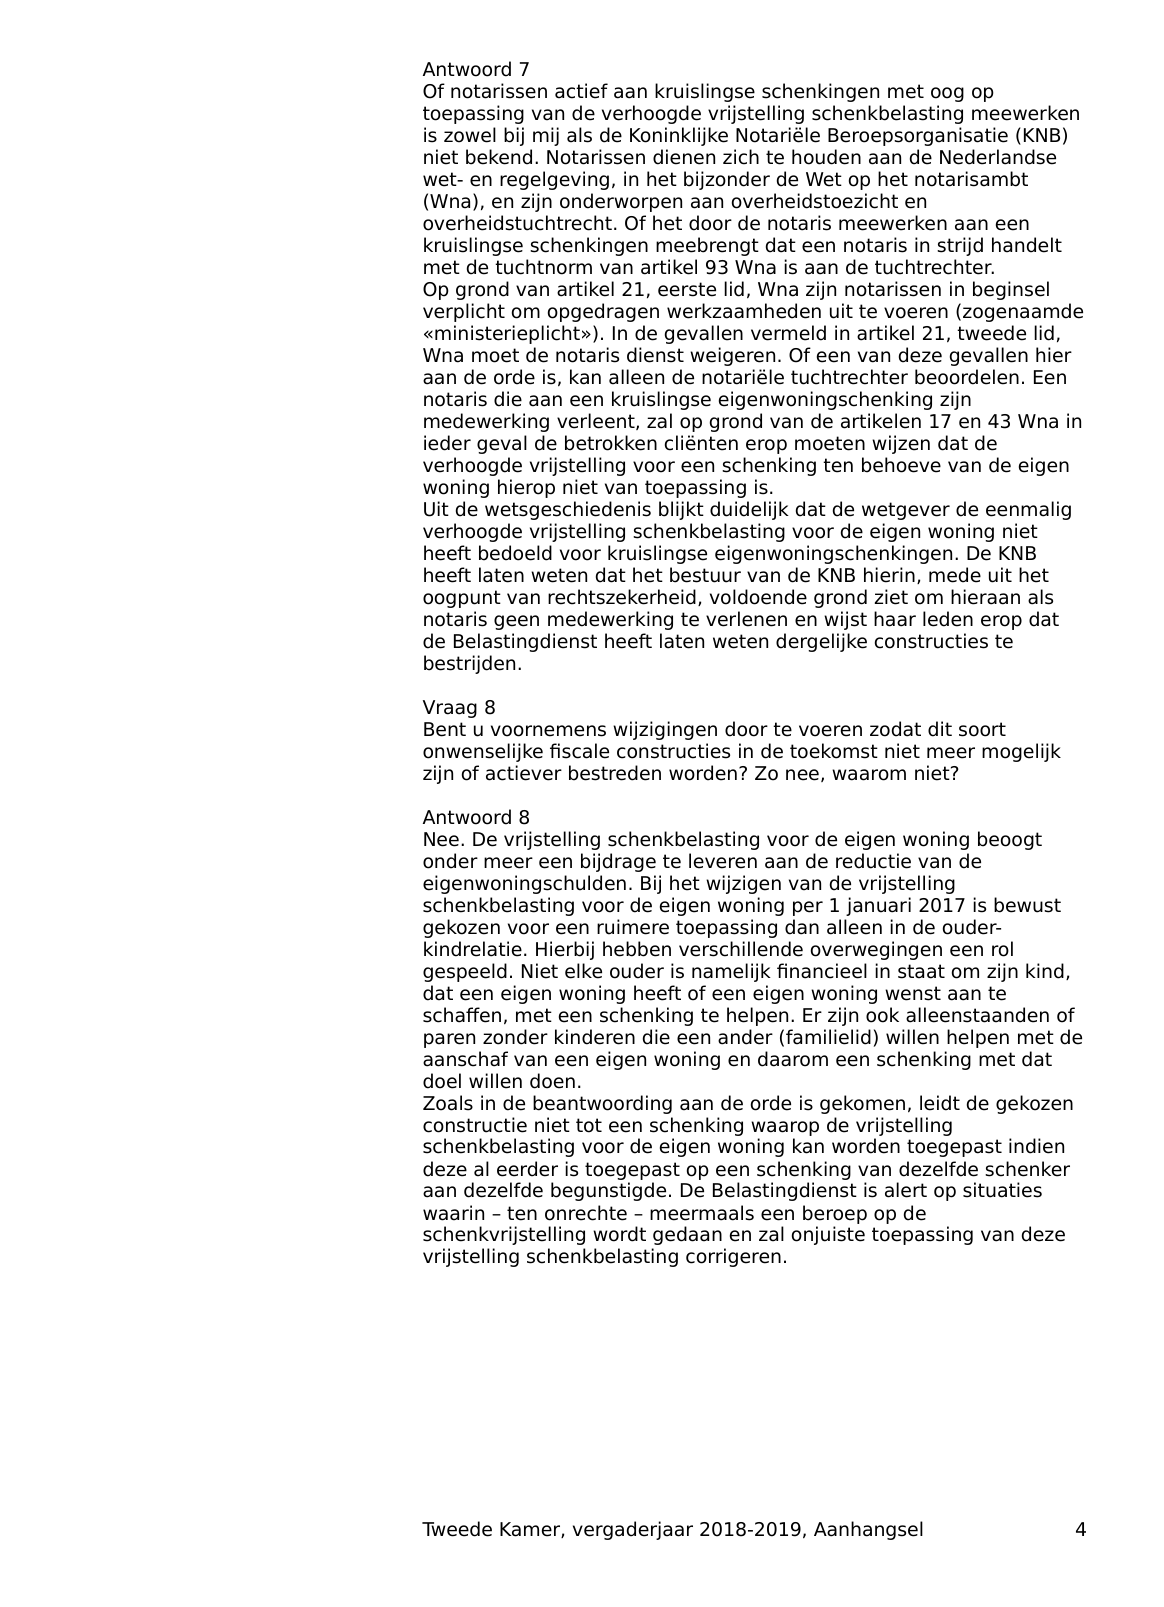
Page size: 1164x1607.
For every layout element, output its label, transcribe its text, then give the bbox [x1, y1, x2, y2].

text Uit de wetsgeschiedenis blijkt duidelijk dat de wetgever de eenmalig verhoogde vrijstelling schenkbelasting voor de eigen woning niet heeft bedoeld voor kruislingse eigenwoningschenkingen. De KNB heeft laten weten dat het bestuur van de KNB hierin, mede uit het oogpunt van rechtszekerheid, voldoende grond ziet om hieraan als notaris geen medewerking te verlenen en wijst haar leden erop dat de Belastingdienst heeft laten weten dergelijke constructies te bestrijden. [422, 499, 1087, 674]
text Zoals in de beantwoording aan de orde is gekomen, leidt de gekozen constructie niet tot een schenking waarop de vrijstelling schenkbelasting voor de eigen woning kan worden toegepast indien deze al eerder is toegepast op een schenking van dezelfde schenker aan dezelfde begunstigde. De Belastingdienst is alert op situaties waarin – ten onrechte – meermaals een beroep op de schenkvrijstelling wordt gedaan en zal onjuiste toepassing van deze vrijstelling schenkbelasting corrigeren. [422, 1092, 1087, 1268]
text Bent u voornemens wijzigingen door te voeren zodat dit soort onwenselijke fiscale constructies in de toekomst niet meer mogelijk zijn of actiever bestreden worden? Zo nee, waarom niet? [422, 719, 1087, 784]
text Vraag 8 [422, 697, 1087, 719]
text Of notarissen actief aan kruislingse schenkingen met oog op toepassing van de verhoogde vrijstelling schenkbelasting meewerken is zowel bij mij als de Koninklijke Notariële Beroepsorganisatie (KNB) niet bekend. Notarissen dienen zich te houden aan de Nederlandse wet- en regelgeving, in het bijzonder de Wet op het notarisambt (Wna), en zijn onderworpen aan overheidstoezicht en overheidstuchtrecht. Of het door de notaris meewerken aan een kruislingse schenkingen meebrengt dat een notaris in strijd handelt met de tuchtnorm van artikel 93 Wna is aan de tuchtrechter. [422, 81, 1087, 279]
text Nee. De vrijstelling schenkbelasting voor de eigen woning beoogt onder meer een bijdrage te leveren aan de reductie van de eigenwoningschulden. Bij het wijzigen van de vrijstelling schenkbelasting voor de eigen woning per 1 januari 2017 is bewust gekozen voor een ruimere toepassing dan alleen in de ouder-kindrelatie. Hierbij hebben verschillende overwegingen een rol gespeeld. Niet elke ouder is namelijk financieel in staat om zijn kind, dat een eigen woning heeft of een eigen woning wenst aan te schaffen, met een schenking te helpen. Er zijn ook alleenstaanden of paren zonder kinderen die een ander (familielid) willen helpen met de aanschaf van een eigen woning en daarom een schenking met dat doel willen doen. [422, 829, 1087, 1092]
text Op grond van artikel 21, eerste lid, Wna zijn notarissen in beginsel verplicht om opgedragen werkzaamheden uit te voeren (zogenaamde «ministerieplicht»). In de gevallen vermeld in artikel 21, tweede lid, Wna moet de notaris dienst weigeren. Of een van deze gevallen hier aan de orde is, kan alleen de notariële tuchtrechter beoordelen. Een notaris die aan een kruislingse eigenwoningschenking zijn medewerking verleent, zal op grond van de artikelen 17 en 43 Wna in ieder geval de betrokken cliënten erop moeten wijzen dat de verhoogde vrijstelling voor een schenking ten behoeve van de eigen woning hierop niet van toepassing is. [422, 279, 1087, 499]
text Antwoord 7 [422, 59, 1087, 81]
text Antwoord 8 [422, 807, 1087, 829]
